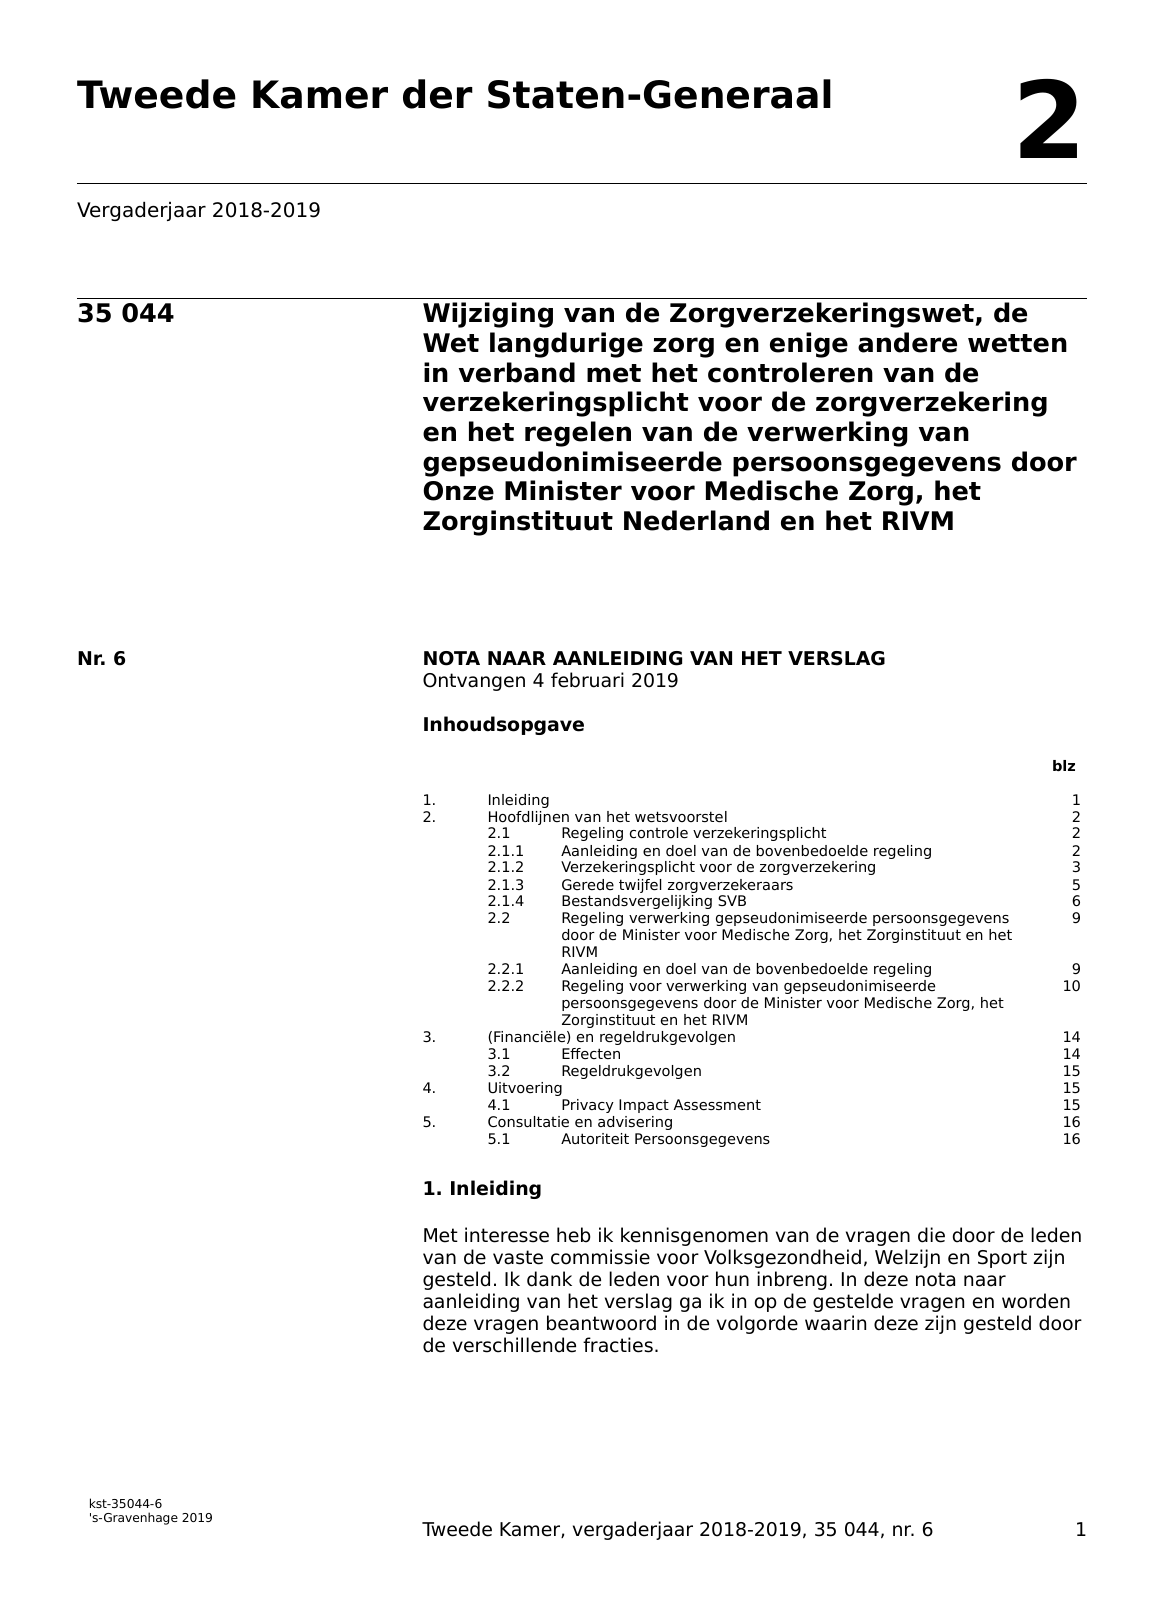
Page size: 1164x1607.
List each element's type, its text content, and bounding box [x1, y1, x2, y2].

table_cell [422, 961, 481, 978]
table_cell [422, 910, 481, 961]
table_cell Regeldrukgevolgen [555, 1063, 1027, 1080]
table_cell [422, 859, 481, 876]
table_cell 9 [1028, 961, 1087, 978]
table_cell [422, 1131, 481, 1148]
table_cell Regeling controle verzekeringsplicht [555, 825, 1027, 842]
table_cell Aanleiding en doel van de bovenbedoelde regeling [555, 961, 1027, 978]
table_cell 10 [1028, 978, 1087, 1029]
table_cell [422, 893, 481, 910]
table_cell 2.2 [481, 910, 555, 961]
table_cell Gerede twijfel zorgverzekeraars [555, 876, 1027, 893]
table_cell [422, 876, 481, 893]
table_cell 2.2.2 [481, 978, 555, 1029]
table_cell Autoriteit Persoonsgegevens [555, 1131, 1027, 1148]
table_cell 3 [1028, 859, 1087, 876]
table_cell Uitvoering [481, 1080, 1027, 1097]
table_cell 3.2 [481, 1063, 555, 1080]
table_cell [555, 775, 1027, 791]
table_cell Bestandsvergelijking SVB [555, 893, 1027, 910]
table_cell [422, 1097, 481, 1114]
table_header blz [1028, 758, 1087, 774]
table_cell [422, 843, 481, 859]
table_header Tweede Kamer der Staten-Generaal [77, 59, 886, 183]
table_cell 2 [1028, 825, 1087, 842]
table_cell 6 [1028, 893, 1087, 910]
table_cell Consultatie en advisering [481, 1114, 1027, 1131]
table_cell [481, 775, 555, 791]
subtitle Nr. 6 NOTA NAAR AANLEIDING VAN HET VERSLAG [77, 647, 1087, 669]
table_cell [422, 775, 481, 791]
table_header [422, 758, 481, 774]
table_cell 5. [422, 1114, 481, 1131]
text Met interesse heb ik kennisgenomen van de vragen die door de leden van de vaste commissie voor Volksgezondheid, Welzijn en Sport zijn gesteld. Ik dank de leden voor hun inbreng. In deze nota naar aanleiding van het verslag ga ik in op de gestelde vragen en worden deze vragen beantwoord in de volgorde waarin deze zijn gesteld door de verschillende fracties. [422, 1225, 1087, 1357]
table_cell 2.1.1 [481, 843, 555, 859]
table_cell 4.1 [481, 1097, 555, 1114]
text Ontvangen 4 februari 2019 [422, 669, 1087, 691]
table_cell 9 [1028, 910, 1087, 961]
table_cell 4. [422, 1080, 481, 1097]
table_cell 14 [1028, 1046, 1087, 1063]
subtitle 35 044 Wijziging van de Zorgverzekeringswet, de Wet langdurige zorg en enige andere wetten in verband met het controleren van de verzekeringsplicht voor de zorgverzekering en het regelen van de verwerking van gepseudonimiseerde persoonsgegevens door Onze Minister voor Medische Zorg, het Zorginstituut Nederland en het RIVM [77, 299, 1087, 536]
table_cell 2. [422, 809, 481, 825]
table_cell Hoofdlijnen van het wetsvoorstel [481, 809, 1027, 825]
table_cell 15 [1028, 1097, 1087, 1114]
table_cell 1. [422, 791, 481, 808]
table_cell Verzekeringsplicht voor de zorgverzekering [555, 859, 1027, 876]
table_cell [422, 1063, 481, 1080]
table_cell 1 [1028, 791, 1087, 808]
table_cell 16 [1028, 1114, 1087, 1131]
table_cell 3.1 [481, 1046, 555, 1063]
table_cell 5.1 [481, 1131, 555, 1148]
table_cell 2.1.3 [481, 876, 555, 893]
table_cell [422, 1046, 481, 1063]
table_cell (Financiële) en regeldrukgevolgen [481, 1029, 1027, 1046]
subtitle Inhoudsopgave [422, 714, 1087, 736]
table_cell Regeling verwerking gepseudonimiseerde persoonsgegevens door de Minister voor Medische Zorg, het Zorginstituut en het RIVM [555, 910, 1027, 961]
table_cell 2.1.4 [481, 893, 555, 910]
table_cell Regeling voor verwerking van gepseudonimiseerde persoonsgegevens door de Minister voor Medische Zorg, het Zorginstituut en het RIVM [555, 978, 1027, 1029]
table_cell 16 [1028, 1131, 1087, 1148]
table_cell 14 [1028, 1029, 1087, 1046]
table_cell 15 [1028, 1080, 1087, 1097]
table_cell 5 [1028, 876, 1087, 893]
table_cell 2.1.2 [481, 859, 555, 876]
table_cell Inleiding [481, 791, 1027, 808]
table_header [481, 758, 555, 774]
text kst-35044-6 [88, 1497, 323, 1511]
table_cell Vergaderjaar 2018-2019 [77, 184, 1087, 298]
table_cell 15 [1028, 1063, 1087, 1080]
table_cell [422, 978, 481, 1029]
table_header [555, 758, 1027, 774]
table_header 2 [886, 59, 1087, 183]
table_cell [1028, 775, 1087, 791]
table_cell Effecten [555, 1046, 1027, 1063]
text 's-Gravenhage 2019 [88, 1511, 323, 1525]
table_cell 2 [1028, 843, 1087, 859]
table_cell 2.2.1 [481, 961, 555, 978]
table_cell [422, 825, 481, 842]
table_cell 2.1 [481, 825, 555, 842]
table_cell 3. [422, 1029, 481, 1046]
table_cell 2 [1028, 809, 1087, 825]
subtitle 1. Inleiding [422, 1178, 1087, 1200]
table_cell Aanleiding en doel van de bovenbedoelde regeling [555, 843, 1027, 859]
table_cell Privacy Impact Assessment [555, 1097, 1027, 1114]
